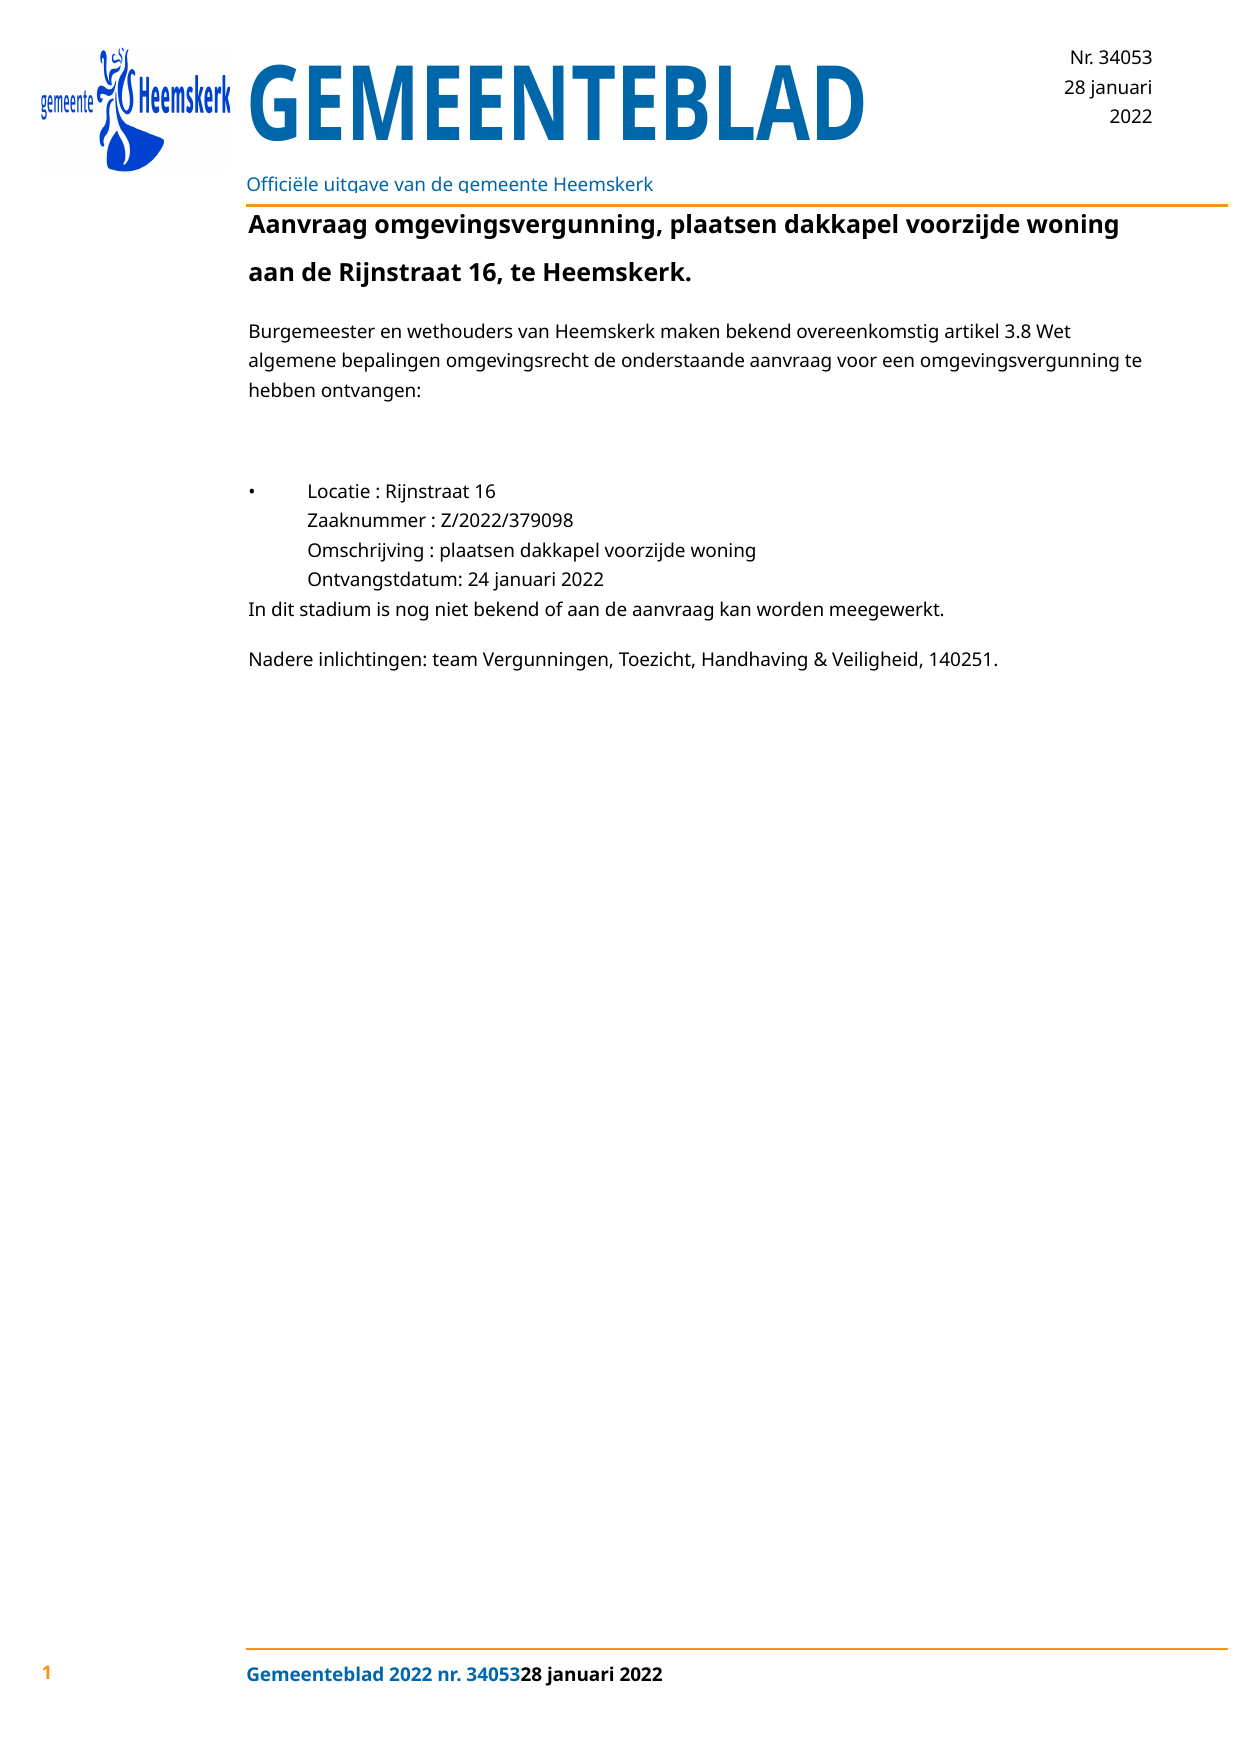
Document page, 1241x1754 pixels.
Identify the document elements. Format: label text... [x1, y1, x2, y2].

list Omschrijving : plaatsen dakkapel voorzijde woning [248, 537, 1152, 563]
text In dit stadium is nog niet bekend of aan de aanvraag kan worden meegewerkt. [248, 596, 1152, 622]
picture [41, 47, 231, 172]
text Burgemeester en wethouders van Heemskerk maken bekend overeenkomstig artikel 3.8 Wet algemene bepalingen omgevingsrecht de onderstaande aanvraag voor een omgevingsvergunning te hebben ontvangen: [248, 318, 1152, 403]
list Locatie : Rijnstraat 16 [248, 478, 1152, 504]
list Ontvangstdatum: 24 januari 2022 [248, 567, 1152, 592]
list Zaaknummer : Z/2022/379098 [248, 507, 1152, 533]
text Aanvraag omgevingsvergunning, plaatsen dakkapel voorzijde woning aan de Rijnstraat 16, te Heemskerk. [248, 207, 1152, 288]
text Nadere inlichtingen: team Vergunningen, Toezicht, Handhaving & Veiligheid, 140251. [248, 647, 1152, 672]
